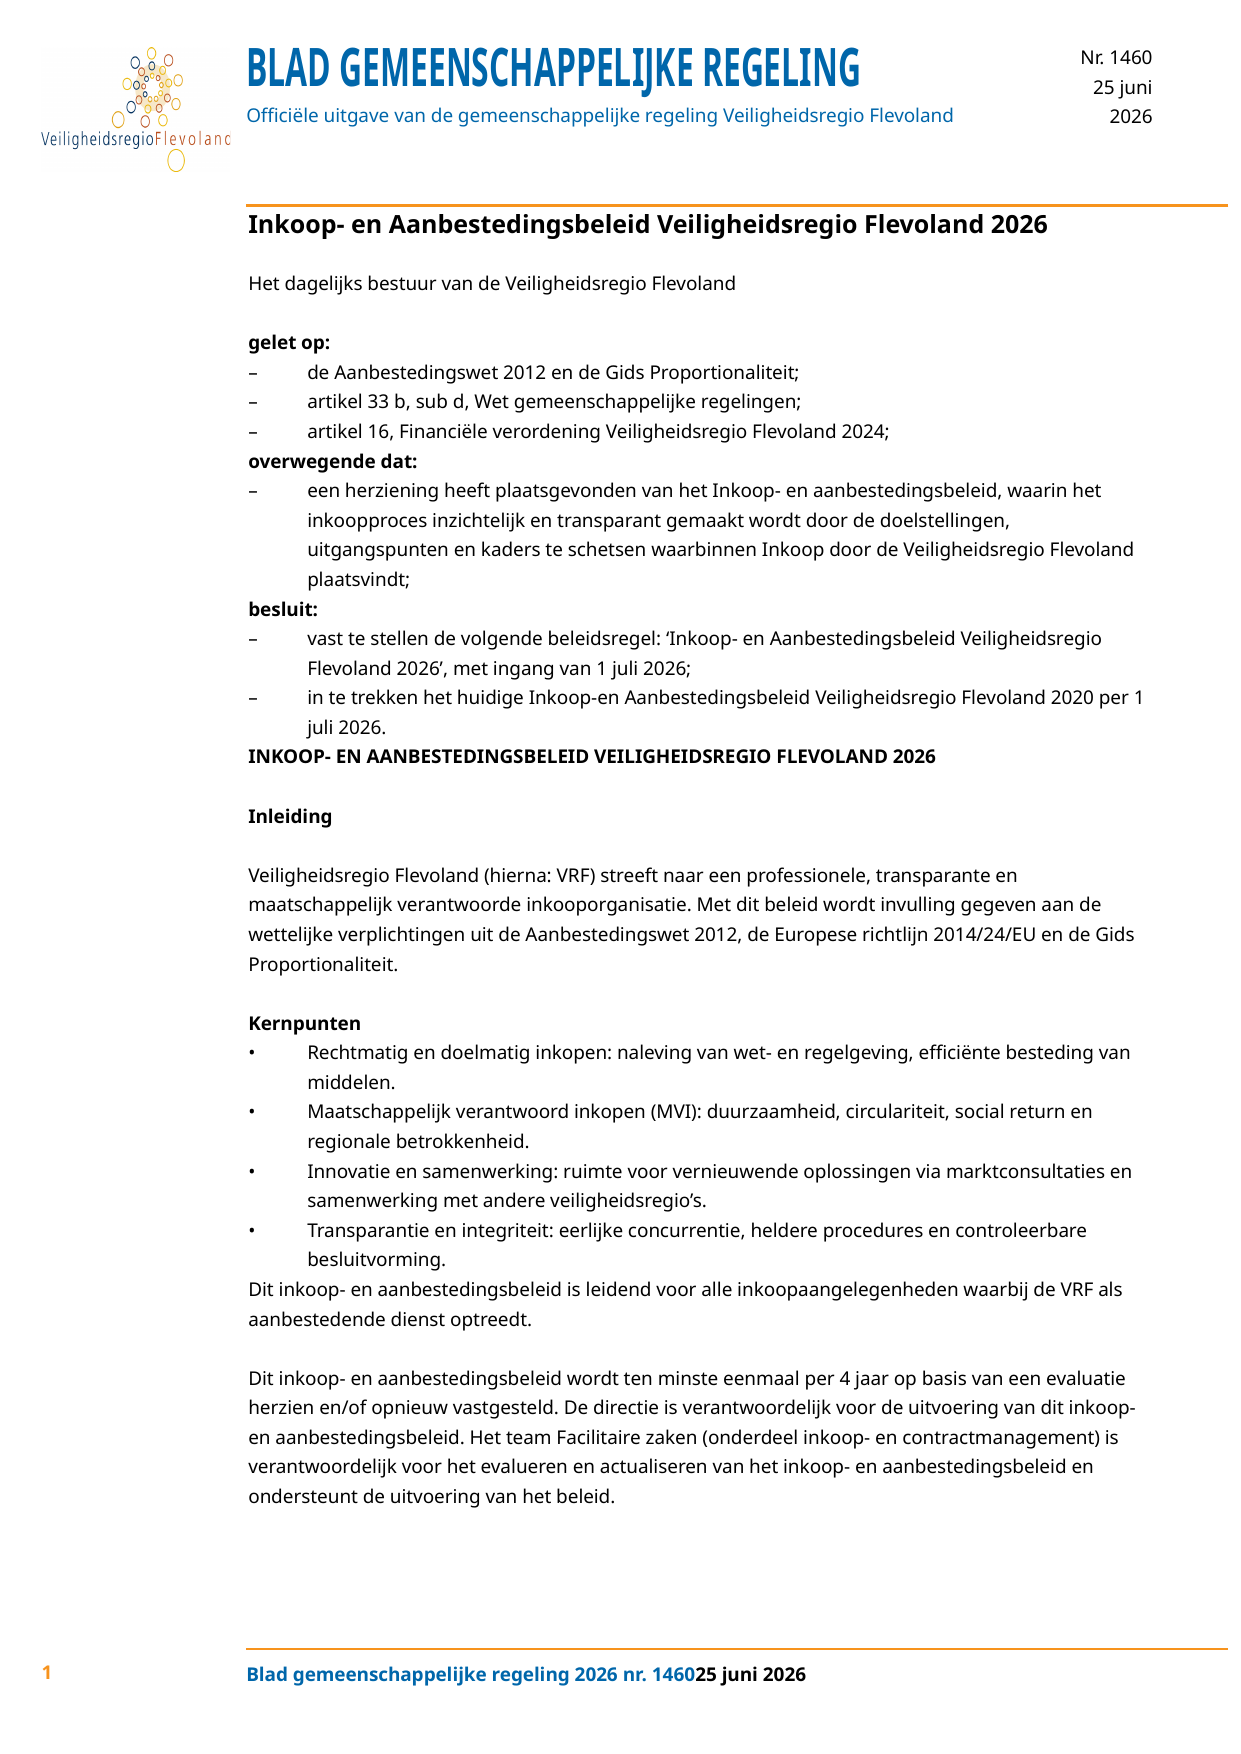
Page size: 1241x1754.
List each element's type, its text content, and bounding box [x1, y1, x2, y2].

text Dit inkoop- en aanbestedingsbeleid is leidend voor alle inkoopaangelegenheden waarbij de VRF als aanbestedende dienst optreedt. [248, 1276, 1152, 1331]
text Dit inkoop- en aanbestedingsbeleid wordt ten minste eenmaal per 4 jaar op basis van een evaluatie herzien en/of opnieuw vastgesteld. De directie is verantwoordelijk voor de uitvoering van dit inkoop- en aanbestedingsbeleid. Het team Facilitaire zaken (onderdeel inkoop- en contractmanagement) is verantwoordelijk voor het evalueren en actualiseren van het inkoop- en aanbestedingsbeleid en ondersteunt de uitvoering van het beleid. [248, 1365, 1152, 1509]
text besluit: [248, 596, 1152, 621]
text Inkoop- en Aanbestedingsbeleid Veiligheidsregio Flevoland 2026 [248, 207, 1152, 241]
text Het dagelijks bestuur van de Veiligheidsregio Flevoland [248, 270, 1152, 296]
list Maatschappelijk verantwoord inkopen (MVI): duurzaamheid, circulariteit, social return en regionale betrokkenheid. [248, 1099, 1152, 1154]
list in te trekken het huidige Inkoop-en Aanbestedingsbeleid Veiligheidsregio Flevoland 2020 per 1 juli 2026. [248, 684, 1152, 740]
text gelet op: [248, 329, 1152, 355]
text Kernpunten [248, 1010, 1152, 1036]
list Innovatie en samenwerking: ruimte voor vernieuwende oplossingen via marktconsultaties en samenwerking met andere veiligheidsregio’s. [248, 1158, 1152, 1213]
list artikel 16, Financiële verordening Veiligheidsregio Flevoland 2024; [248, 418, 1152, 444]
list artikel 33 b, sub d, Wet gemeenschappelijke regelingen; [248, 389, 1152, 414]
list vast te stellen de volgende beleidsregel: ‘Inkoop- en Aanbestedingsbeleid Veiligheidsregio Flevoland 2026’, met ingang van 1 juli 2026; [248, 625, 1152, 681]
list de Aanbestedingswet 2012 en de Gids Proportionaliteit; [248, 359, 1152, 385]
list Rechtmatig en doelmatig inkopen: naleving van wet- en regelgeving, efficiënte besteding van middelen. [248, 1039, 1152, 1095]
list een herziening heeft plaatsgevonden van het Inkoop- en aanbestedingsbeleid, waarin het inkoopproces inzichtelijk en transparant gemaakt wordt door de doelstellingen, uitgangspunten en kaders te schetsen waarbinnen Inkoop door de Veiligheidsregio Flevoland plaatsvindt; [248, 477, 1152, 592]
text INKOOP- EN AANBESTEDINGSBELEID VEILIGHEIDSREGIO FLEVOLAND 2026 [248, 744, 1152, 769]
text overwegende dat: [248, 448, 1152, 473]
picture [41, 47, 231, 172]
list Transparantie en integriteit: eerlijke concurrentie, heldere procedures en controleerbare besluitvorming. [248, 1217, 1152, 1272]
text Veiligheidsregio Flevoland (hierna: VRF) streeft naar een professionele, transparante en maatschappelijk verantwoorde inkooporganisatie. Met dit beleid wordt invulling gegeven aan de wettelijke verplichtingen uit de Aanbestedingswet 2012, de Europese richtlijn 2014/24/EU en de Gids Proportionaliteit. [248, 862, 1152, 976]
text Inleiding [248, 803, 1152, 828]
